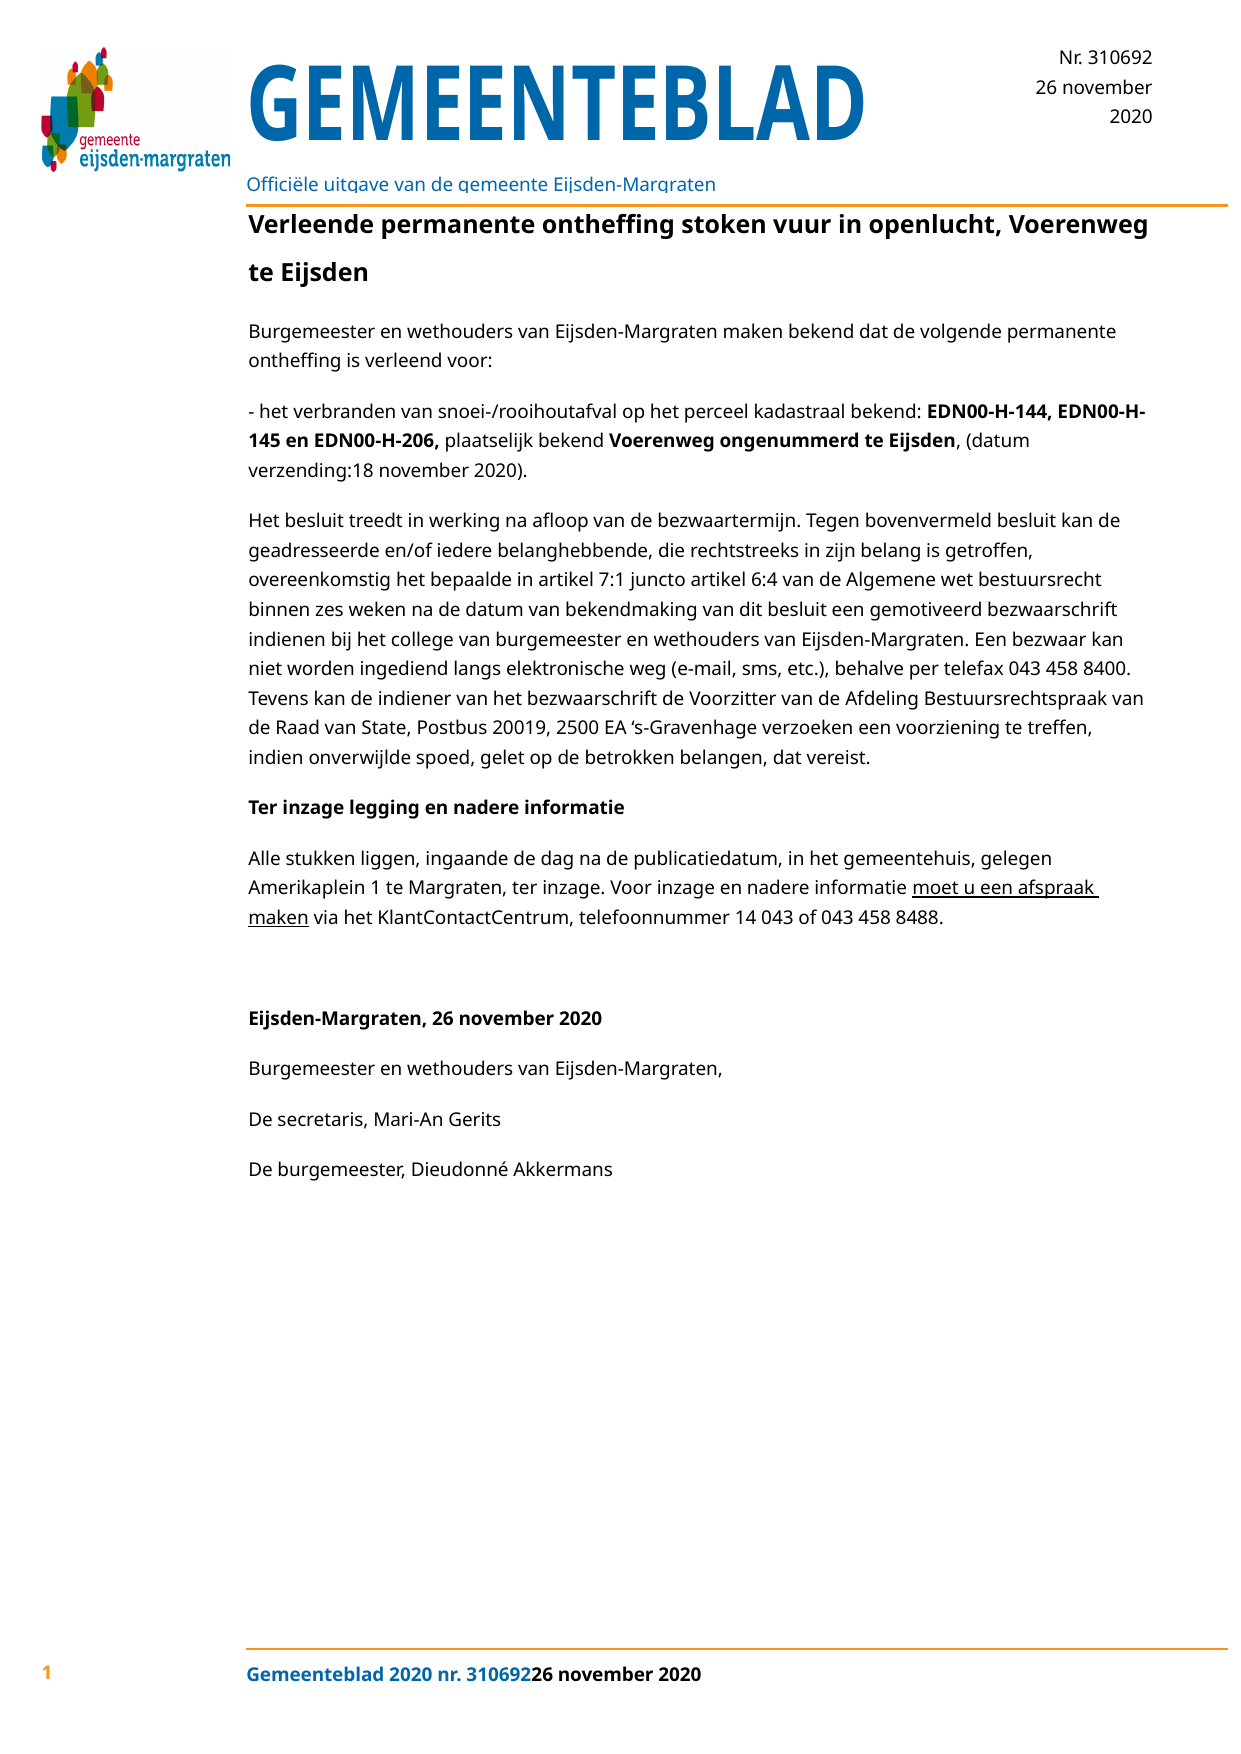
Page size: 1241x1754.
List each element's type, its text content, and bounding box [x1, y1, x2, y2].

text Het besluit treedt in werking na afloop van de bezwaartermijn. Tegen bovenvermeld besluit kan de geadresseerde en/of iedere belanghebbende, die rechtstreeks in zijn belang is getroffen, overeenkomstig het bepaalde in artikel 7:1 juncto artikel 6:4 van de Algemene wet bestuursrecht binnen zes weken na de datum van bekendmaking van dit besluit een gemotiveerd bezwaarschrift indienen bij het college van burgemeester en wethouders van Eijsden-Margraten. Een bezwaar kan niet worden ingediend langs elektronische weg (e-mail, sms, etc.), behalve per telefax 043 458 8400. Tevens kan de indiener van het bezwaarschrift de Voorzitter van de Afdeling Bestuursrechtspraak van de Raad van State, Postbus 20019, 2500 EA ‘s-Gravenhage verzoeken een voorziening te treffen, indien onverwijlde spoed, gelet op de betrokken belangen, dat vereist. [248, 507, 1152, 770]
text Burgemeester en wethouders van Eijsden-Margraten maken bekend dat de volgende permanente ontheffing is verleend voor: [248, 318, 1152, 373]
text Ter inzage legging en nadere informatie [248, 794, 1152, 820]
text De secretaris, Mari-An Gerits [248, 1106, 1152, 1132]
text - het verbranden van snoei-/rooihoutafval op het perceel kadastraal bekend: EDN00-H-144, EDN00-H-145 en EDN00-H-206, plaatselijk bekend Voerenweg ongenummerd te Eijsden, (datum verzending:18 november 2020). [248, 398, 1152, 483]
text Verleende permanente ontheffing stoken vuur in openlucht, Voerenweg te Eijsden [248, 207, 1152, 288]
text Burgemeester en wethouders van Eijsden-Margraten, [248, 1055, 1152, 1081]
text Eijsden-Margraten, 26 november 2020 [248, 1005, 1152, 1031]
text De burgemeester, Dieudonné Akkermans [248, 1156, 1152, 1182]
text Alle stukken liggen, ingaande de dag na de publicatiedatum, in het gemeentehuis, gelegen Amerikaplein 1 te Margraten, ter inzage. Voor inzage en nadere informatie moet u een afspraak maken via het KlantContactCentrum, telefoonnummer 14 043 of 043 458 8488. [248, 845, 1152, 930]
picture [41, 47, 231, 172]
